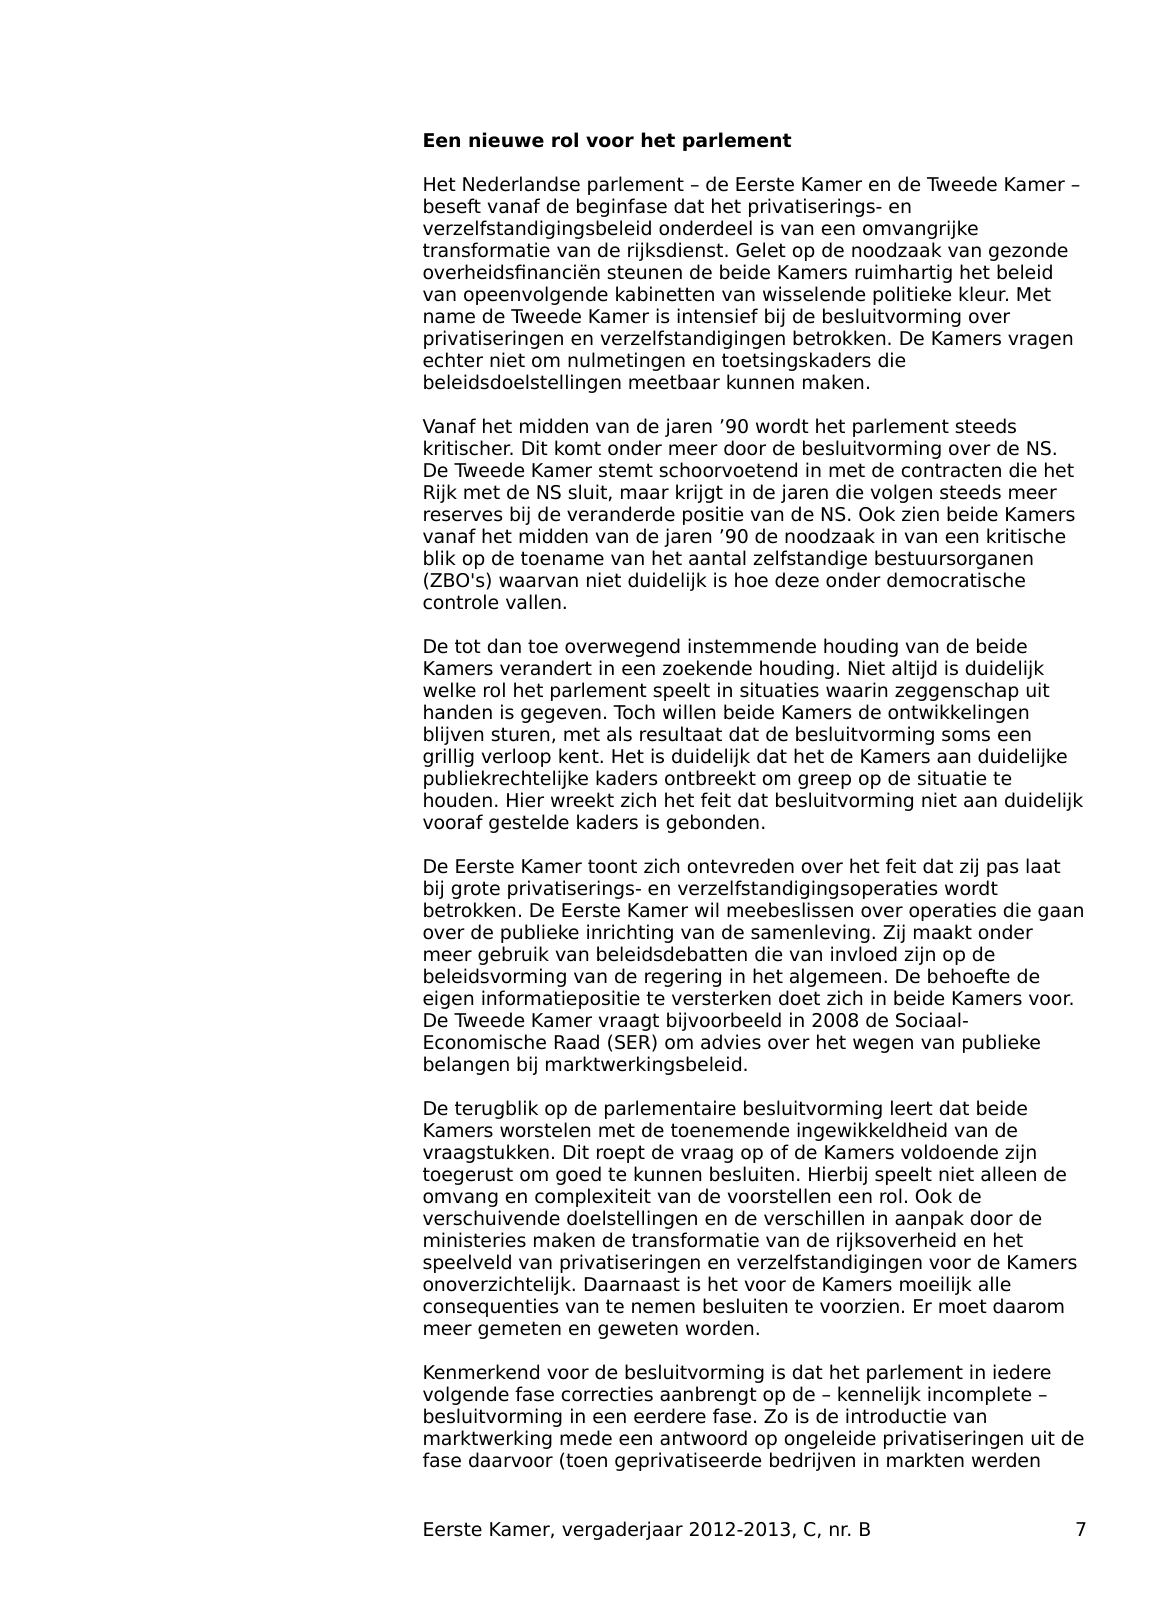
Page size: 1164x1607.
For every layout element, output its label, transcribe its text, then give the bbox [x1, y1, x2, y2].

subtitle Een nieuwe rol voor het parlement [422, 130, 1087, 152]
text Het Nederlandse parlement – de Eerste Kamer en de Tweede Kamer – beseft vanaf de beginfase dat het privatiserings- en verzelfstandigingsbeleid onderdeel is van een omvangrijke transformatie van de rijksdienst. Gelet op de noodzaak van gezonde overheidsfinanciën steunen de beide Kamers ruimhartig het beleid van opeenvolgende kabinetten van wisselende politieke kleur. Met name de Tweede Kamer is intensief bij de besluitvorming over privatiseringen en verzelfstandigingen betrokken. De Kamers vragen echter niet om nulmetingen en toetsingskaders die beleidsdoelstellingen meetbaar kunnen maken. [422, 174, 1087, 394]
text Vanaf het midden van de jaren ’90 wordt het parlement steeds kritischer. Dit komt onder meer door de besluitvorming over de NS. De Tweede Kamer stemt schoorvoetend in met de contracten die het Rijk met de NS sluit, maar krijgt in de jaren die volgen steeds meer reserves bij de veranderde positie van de NS. Ook zien beide Kamers vanaf het midden van de jaren ’90 de noodzaak in van een kritische blik op de toename van het aantal zelfstandige bestuursorganen (ZBO's) waarvan niet duidelijk is hoe deze onder democratische controle vallen. [422, 416, 1087, 614]
text De terugblik op de parlementaire besluitvorming leert dat beide Kamers worstelen met de toenemende ingewikkeldheid van de vraagstukken. Dit roept de vraag op of de Kamers voldoende zijn toegerust om goed te kunnen besluiten. Hierbij speelt niet alleen de omvang en complexiteit van de voorstellen een rol. Ook de verschuivende doelstellingen en de verschillen in aanpak door de ministeries maken de transformatie van de rijksoverheid en het speelveld van privatiseringen en verzelfstandigingen voor de Kamers onoverzichtelijk. Daarnaast is het voor de Kamers moeilijk alle consequenties van te nemen besluiten te voorzien. Er moet daarom meer gemeten en geweten worden. [422, 1098, 1087, 1340]
text De tot dan toe overwegend instemmende houding van de beide Kamers verandert in een zoekende houding. Niet altijd is duidelijk welke rol het parlement speelt in situaties waarin zeggenschap uit handen is gegeven. Toch willen beide Kamers de ontwikkelingen blijven sturen, met als resultaat dat de besluitvorming soms een grillig verloop kent. Het is duidelijk dat het de Kamers aan duidelijke publiekrechtelijke kaders ontbreekt om greep op de situatie te houden. Hier wreekt zich het feit dat besluitvorming niet aan duidelijk vooraf gestelde kaders is gebonden. [422, 636, 1087, 834]
text Kenmerkend voor de besluitvorming is dat het parlement in iedere volgende fase correcties aanbrengt op de – kennelijk incomplete – besluitvorming in een eerdere fase. Zo is de introductie van marktwerking mede een antwoord op ongeleide privatiseringen uit de fase daarvoor (toen geprivatiseerde bedrijven in markten werden [422, 1362, 1087, 1472]
text De Eerste Kamer toont zich ontevreden over het feit dat zij pas laat bij grote privatiserings- en verzelfstandigingsoperaties wordt betrokken. De Eerste Kamer wil meebeslissen over operaties die gaan over de publieke inrichting van de samenleving. Zij maakt onder meer gebruik van beleidsdebatten die van invloed zijn op de beleidsvorming van de regering in het algemeen. De behoefte de eigen informatiepositie te versterken doet zich in beide Kamers voor. De Tweede Kamer vraagt bijvoorbeeld in 2008 de Sociaal-Economische Raad (SER) om advies over het wegen van publieke belangen bij marktwerkingsbeleid. [422, 856, 1087, 1076]
